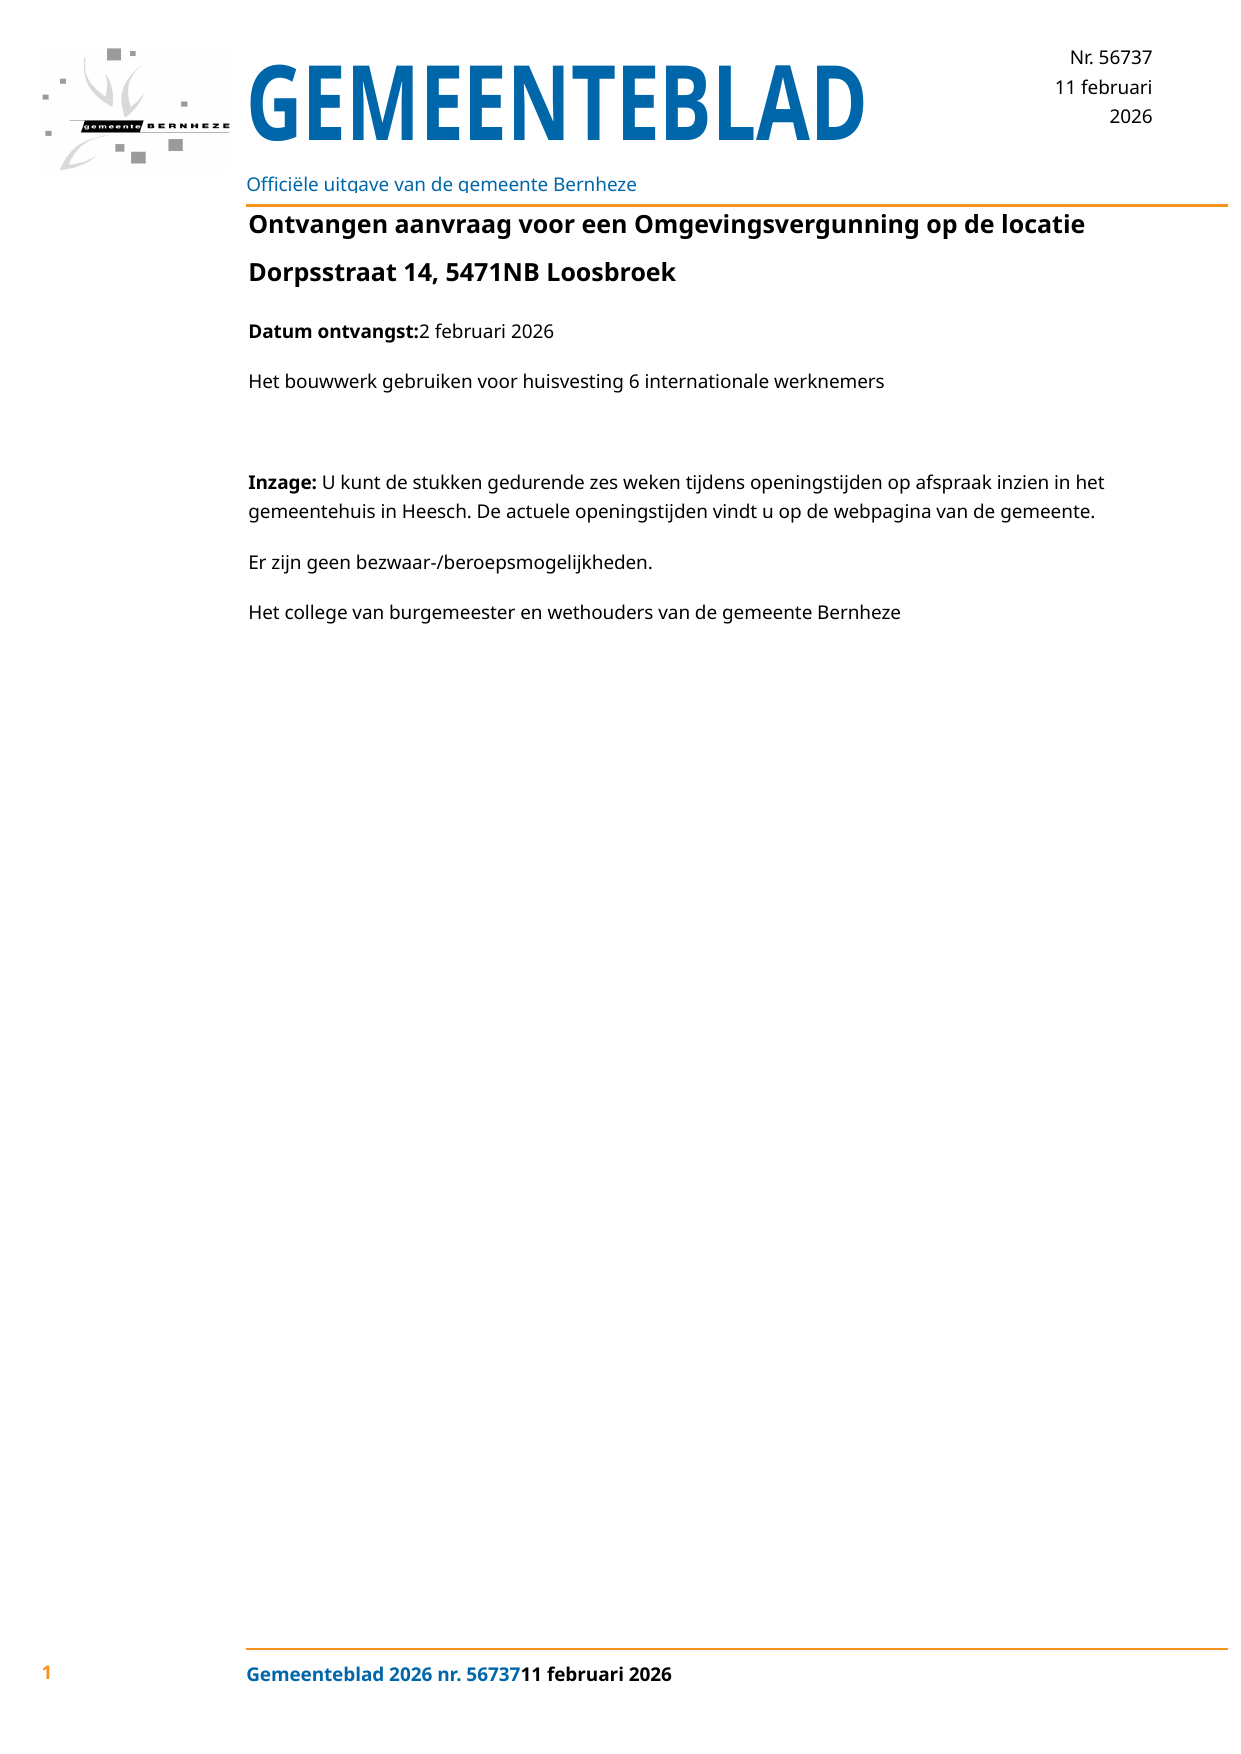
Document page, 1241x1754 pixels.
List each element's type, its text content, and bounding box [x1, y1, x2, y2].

text Inzage: U kunt de stukken gedurende zes weken tijdens openingstijden op afspraak inzien in het gemeentehuis in Heesch. De actuele openingstijden vindt u op de webpagina van de gemeente. [248, 469, 1152, 524]
text Er zijn geen bezwaar-/beroepsmogelijkheden. [248, 549, 1152, 575]
text Datum ontvangst:2 februari 2026 [248, 318, 1152, 344]
picture [41, 47, 231, 172]
text Ontvangen aanvraag voor een Omgevingsvergunning op de locatie Dorpsstraat 14, 5471NB Loosbroek [248, 207, 1152, 288]
text Het bouwwerk gebruiken voor huisvesting 6 internationale werknemers [248, 368, 1152, 394]
text Het college van burgemeester en wethouders van de gemeente Bernheze [248, 599, 1152, 625]
